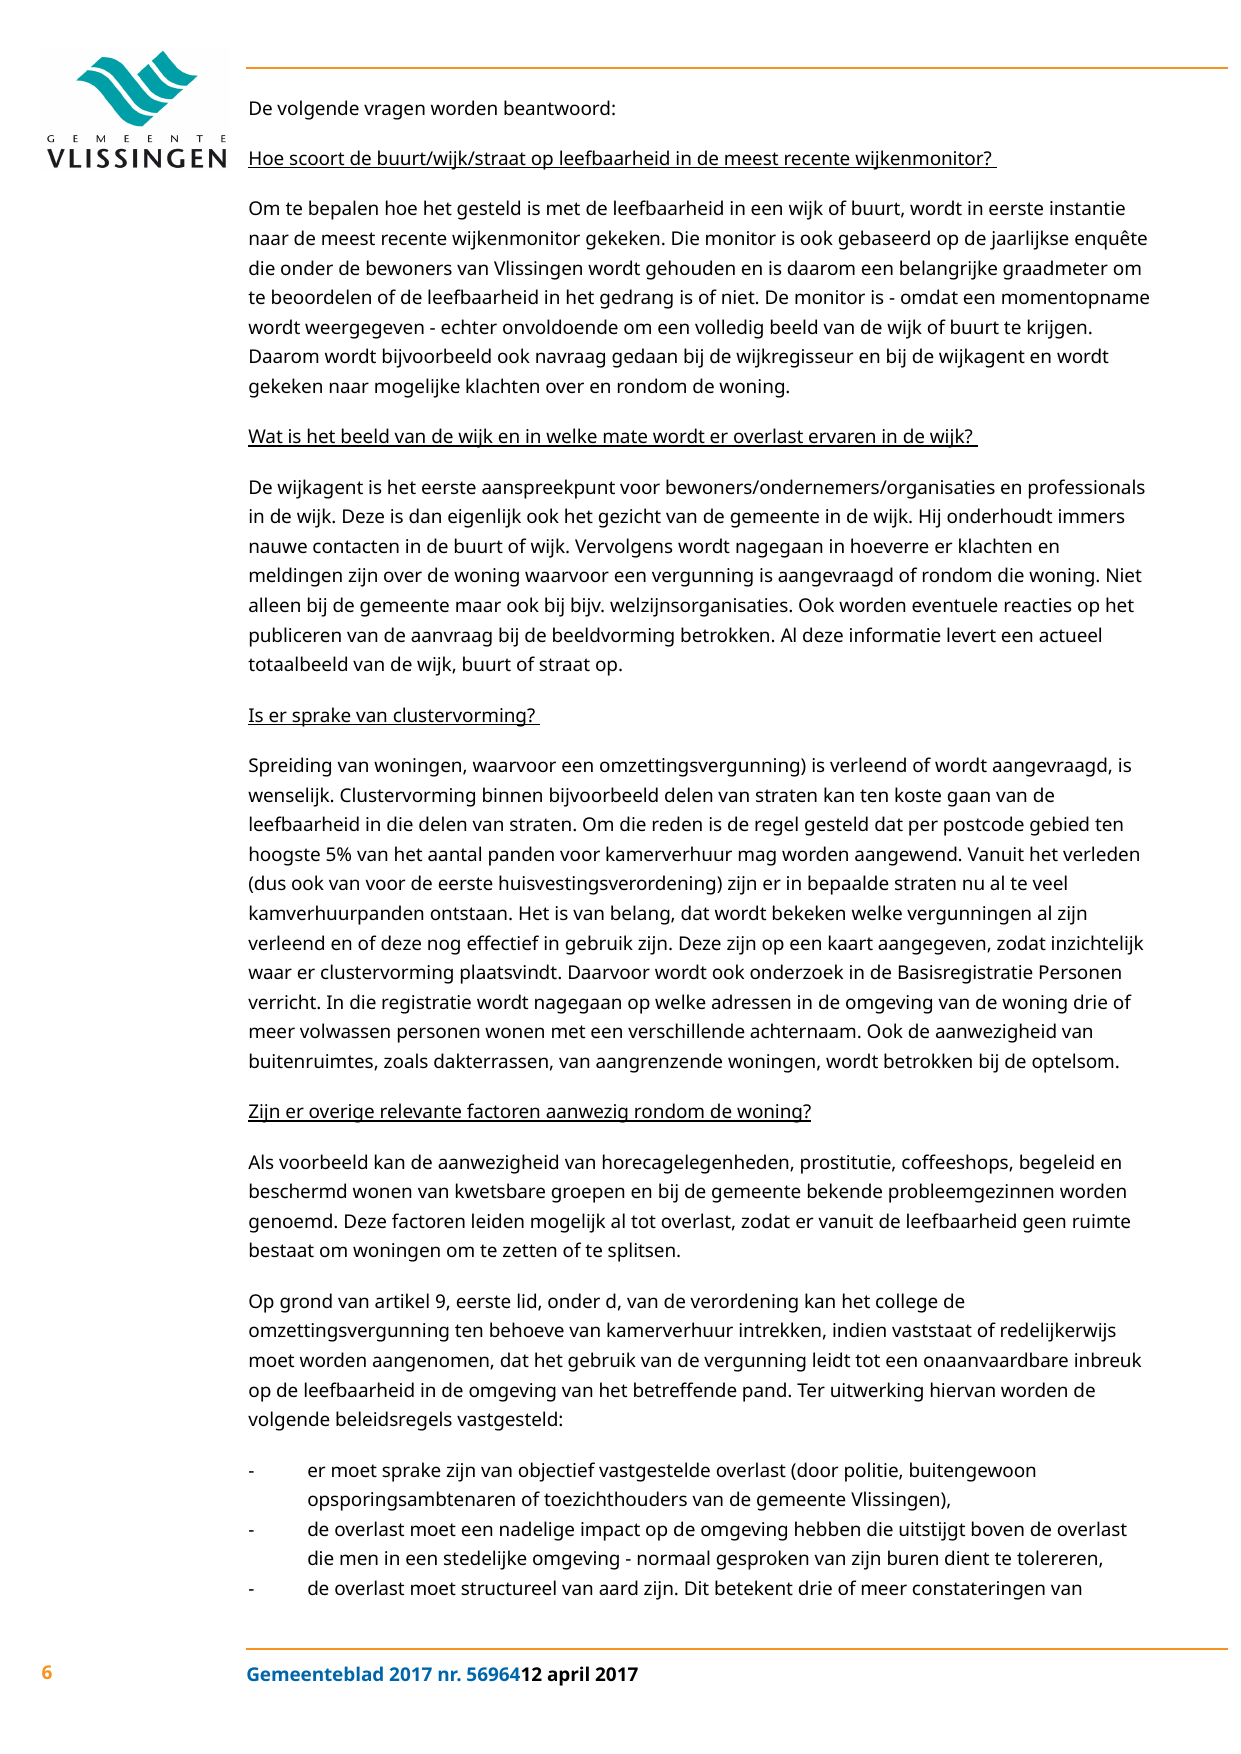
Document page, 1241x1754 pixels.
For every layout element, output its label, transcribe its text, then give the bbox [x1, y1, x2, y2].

text Als voorbeeld kan de aanwezigheid van horecagelegenheden, prostitutie, coffeeshops, begeleid en beschermd wonen van kwetsbare groepen en bij de gemeente bekende probleemgezinnen worden genoemd. Deze factoren leiden mogelijk al tot overlast, zodat er vanuit de leefbaarheid geen ruimte bestaat om woningen om te zetten of te splitsen. [248, 1149, 1152, 1263]
text Hoe scoort de buurt/wijk/straat op leefbaarheid in de meest recente wijkenmonitor? [248, 145, 1152, 171]
text Wat is het beeld van de wijk en in welke mate wordt er overlast ervaren in de wijk? [248, 423, 1152, 449]
list de overlast moet een nadelige impact op de omgeving hebben die uitstijgt boven de overlast die men in een stedelijke omgeving - normaal gesproken van zijn buren dient te tolereren, [248, 1516, 1152, 1571]
text Spreiding van woningen, waarvoor een omzettingsvergunning) is verleend of wordt aangevraagd, is wenselijk. Clustervorming binnen bijvoorbeeld delen van straten kan ten koste gaan van de leefbaarheid in die delen van straten. Om die reden is de regel gesteld dat per postcode gebied ten hoogste 5% van het aantal panden voor kamerverhuur mag worden aangewend. Vanuit het verleden (dus ook van voor de eerste huisvestingsverordening) zijn er in bepaalde straten nu al te veel kamverhuurpanden ontstaan. Het is van belang, dat wordt bekeken welke vergunningen al zijn verleend en of deze nog effectief in gebruik zijn. Deze zijn op een kaart aangegeven, zodat inzichtelijk waar er clustervorming plaatsvindt. Daarvoor wordt ook onderzoek in de Basisregistratie Personen verricht. In die registratie wordt nagegaan op welke adressen in de omgeving van de woning drie of meer volwassen personen wonen met een verschillende achternaam. Ook de aanwezigheid van buitenruimtes, zoals dakterrassen, van aangrenzende woningen, wordt betrokken bij de optelsom. [248, 752, 1152, 1074]
text Om te bepalen hoe het gesteld is met de leefbaarheid in een wijk of buurt, wordt in eerste instantie naar de meest recente wijkenmonitor gekeken. Die monitor is ook gebaseerd op de jaarlijkse enquête die onder de bewoners van Vlissingen wordt gehouden en is daarom een belangrijke graadmeter om te beoordelen of de leefbaarheid in het gedrang is of niet. De monitor is - omdat een momentopname wordt weergegeven - echter onvoldoende om een volledig beeld van de wijk of buurt te krijgen. Daarom wordt bijvoorbeeld ook navraag gedaan bij de wijkregisseur en bij de wijkagent en wordt gekeken naar mogelijke klachten over en rondom de woning. [248, 196, 1152, 399]
list er moet sprake zijn van objectief vastgestelde overlast (door politie, buitengewoon opsporingsambtenaren of toezichthouders van de gemeente Vlissingen), [248, 1457, 1152, 1512]
list de overlast moet structureel van aard zijn. Dit betekent drie of meer constateringen van [248, 1575, 1152, 1601]
text De wijkagent is het eerste aanspreekpunt voor bewoners/ondernemers/organisaties en professionals in de wijk. Deze is dan eigenlijk ook het gezicht van de gemeente in de wijk. Hij onderhoudt immers nauwe contacten in de buurt of wijk. Vervolgens wordt nagegaan in hoeverre er klachten en meldingen zijn over de woning waarvoor een vergunning is aangevraagd of rondom die woning. Niet alleen bij de gemeente maar ook bij bijv. welzijnsorganisaties. Ook worden eventuele reacties op het publiceren van de aanvraag bij de beeldvorming betrokken. Al deze informatie levert een actueel totaalbeeld van de wijk, buurt of straat op. [248, 474, 1152, 677]
text De volgende vragen worden beantwoord: [248, 95, 1152, 121]
text Zijn er overige relevante factoren aanwezig rondom de woning? [248, 1098, 1152, 1124]
picture [41, 47, 231, 172]
text Is er sprake van clustervorming? [248, 702, 1152, 728]
text Op grond van artikel 9, eerste lid, onder d, van de verordening kan het college de omzettingsvergunning ten behoeve van kamerverhuur intrekken, indien vaststaat of redelijkerwijs moet worden aangenomen, dat het gebruik van de vergunning leidt tot een onaanvaardbare inbreuk op de leefbaarheid in de omgeving van het betreffende pand. Ter uitwerking hiervan worden de volgende beleidsregels vastgesteld: [248, 1288, 1152, 1432]
